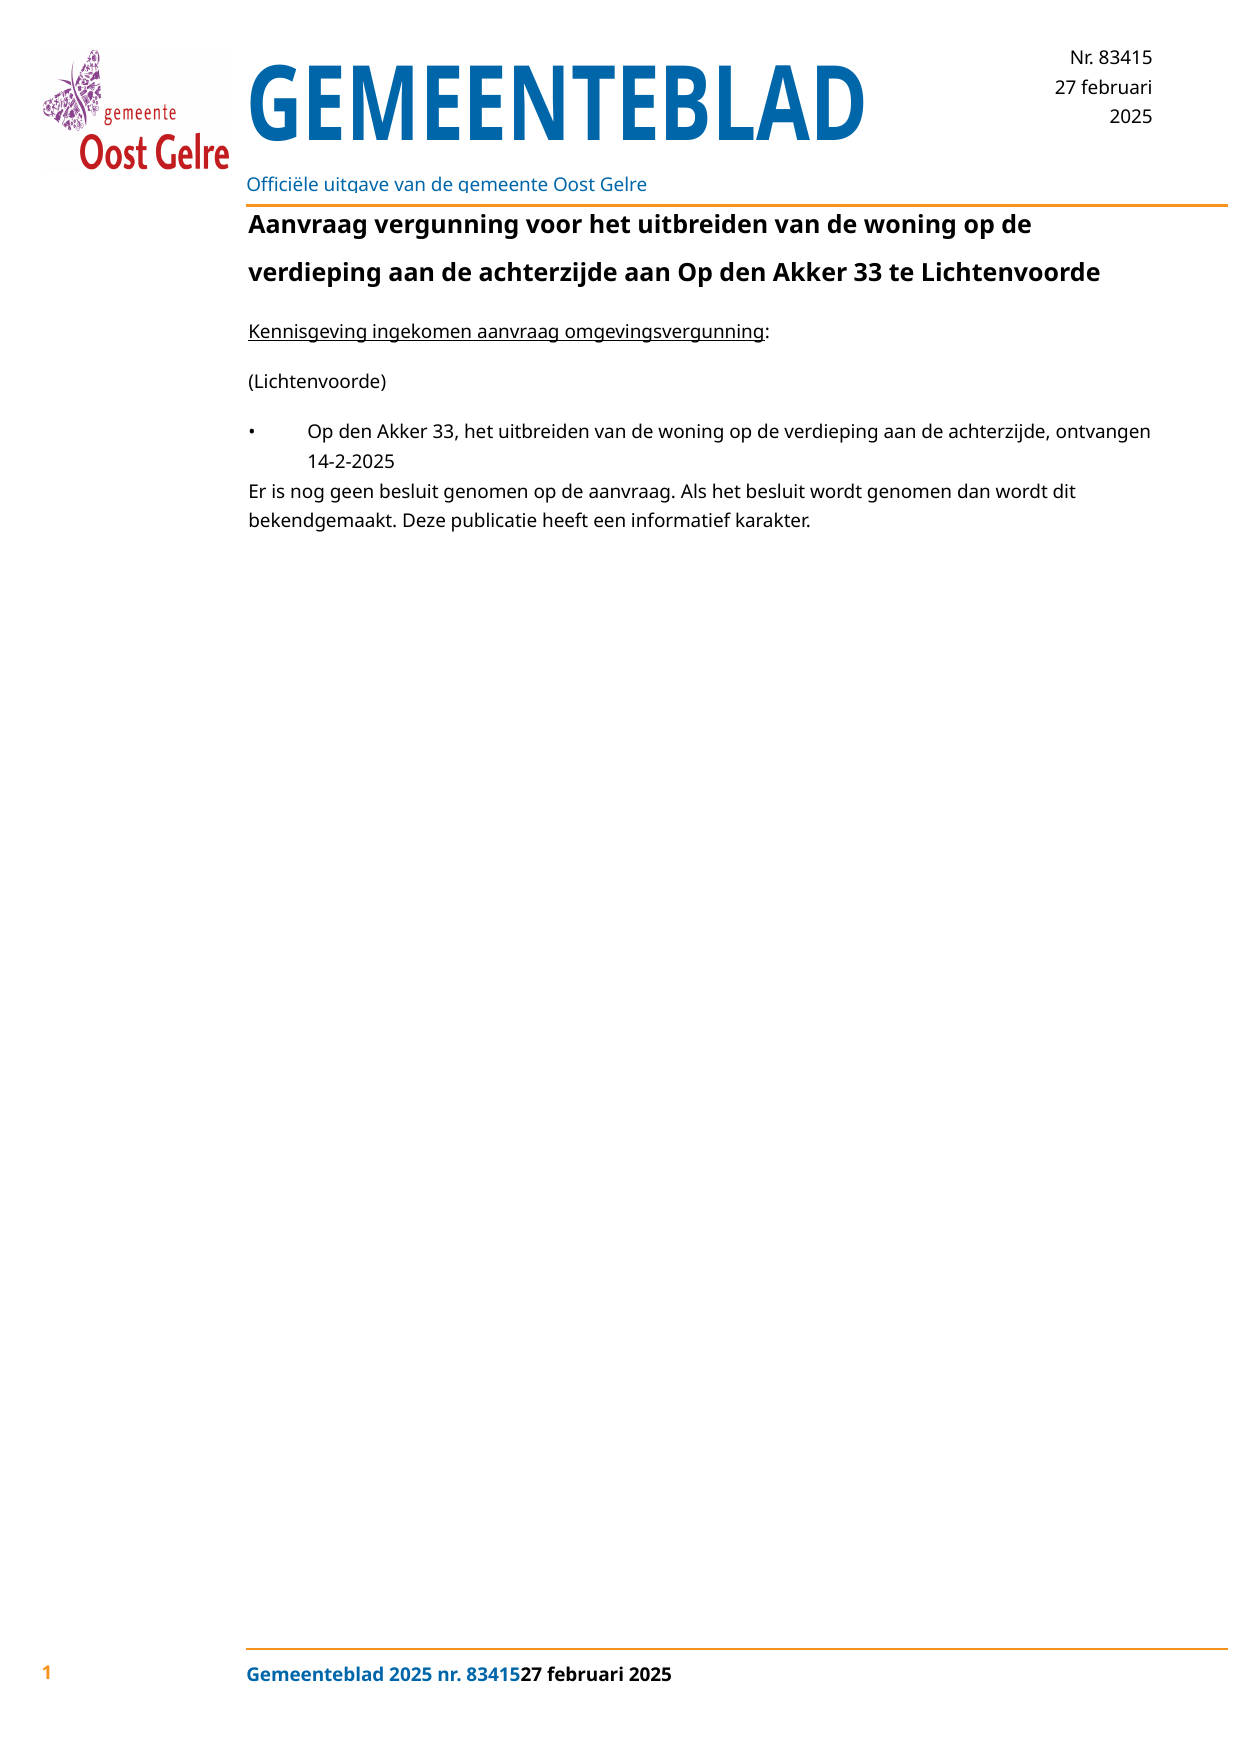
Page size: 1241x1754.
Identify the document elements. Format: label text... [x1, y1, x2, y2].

picture [41, 47, 231, 172]
text Aanvraag vergunning voor het uitbreiden van de woning op de verdieping aan de achterzijde aan Op den Akker 33 te Lichtenvoorde [248, 207, 1152, 288]
text Er is nog geen besluit genomen op de aanvraag. Als het besluit wordt genomen dan wordt dit bekendgemaakt. Deze publicatie heeft een informatief karakter. [248, 478, 1152, 533]
text (Lichtenvoorde) [248, 368, 1152, 394]
list Op den Akker 33, het uitbreiden van de woning op de verdieping aan de achterzijde, ontvangen 14-2-2025 [248, 419, 1152, 474]
text Kennisgeving ingekomen aanvraag omgevingsvergunning: [248, 318, 1152, 344]
